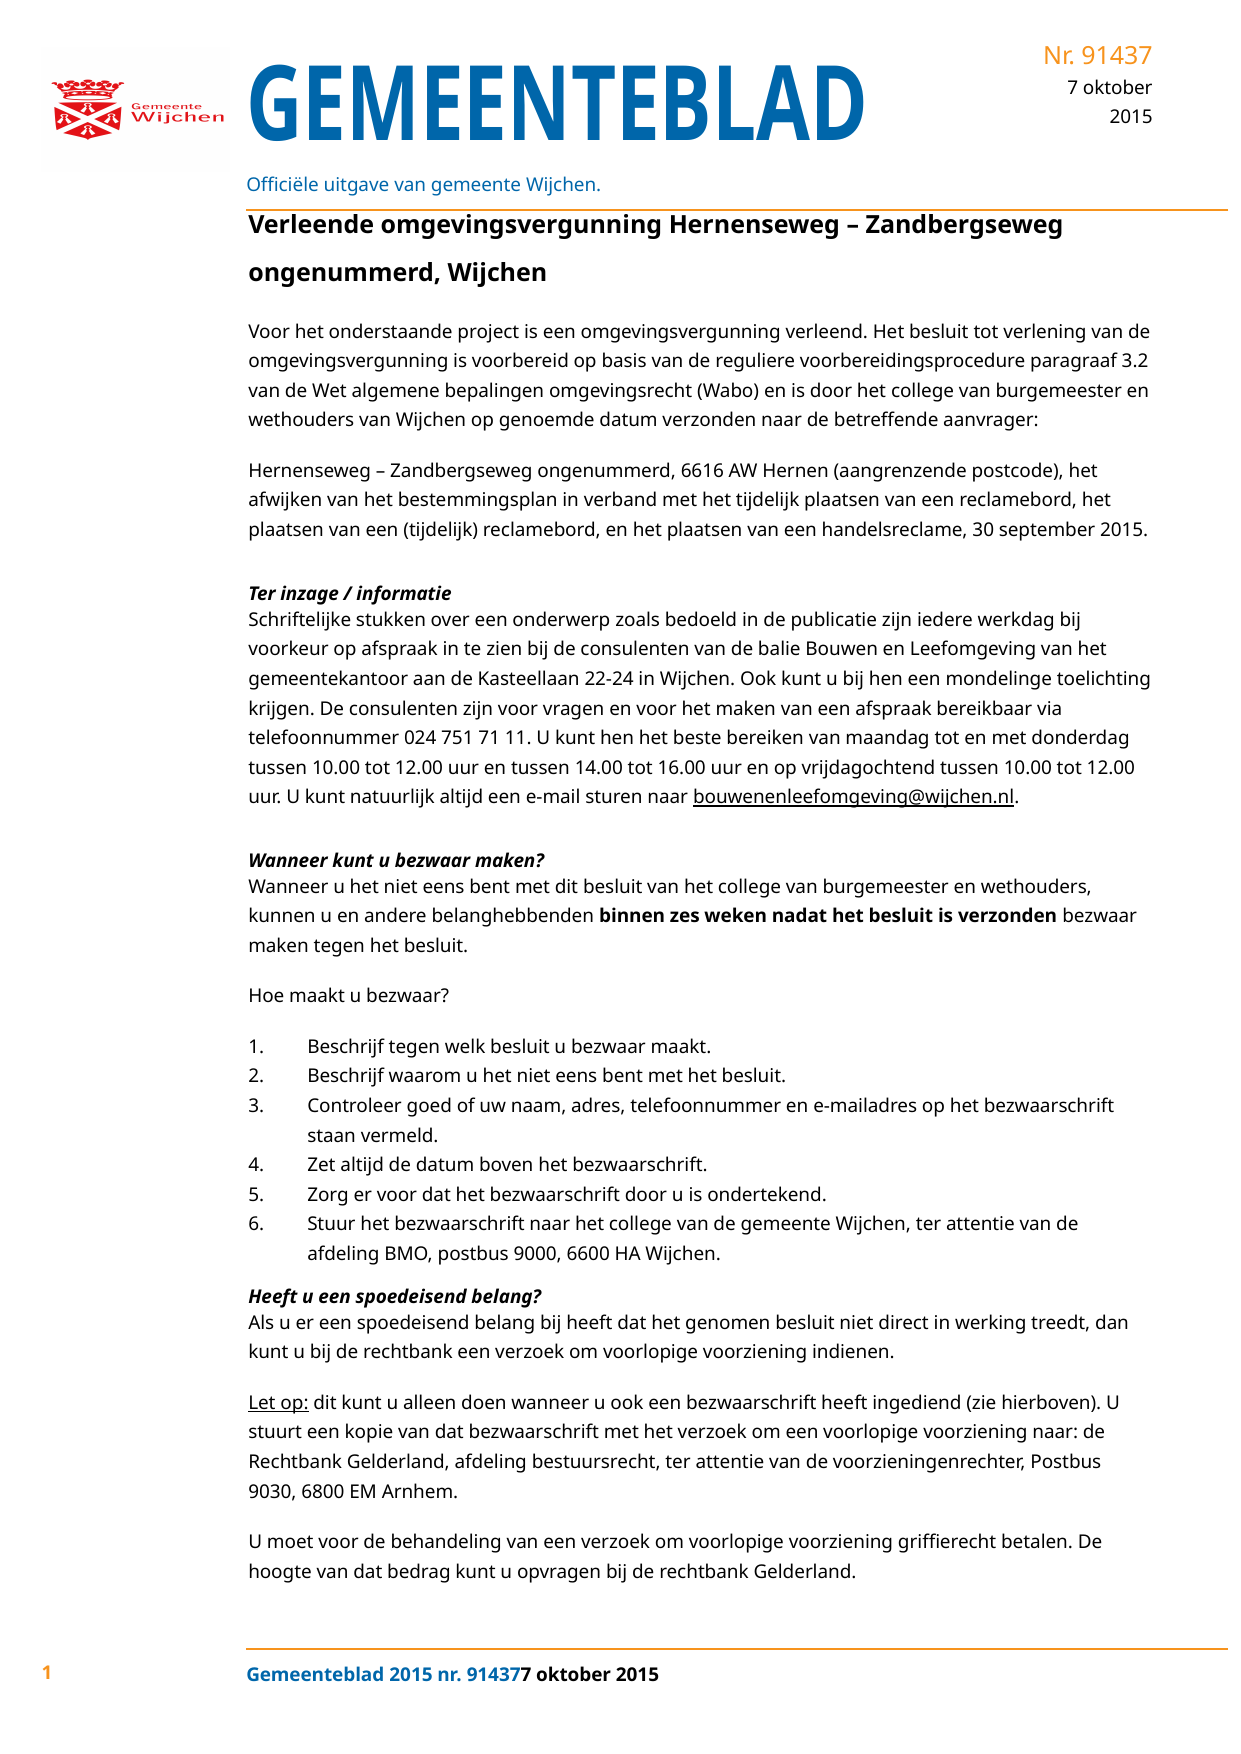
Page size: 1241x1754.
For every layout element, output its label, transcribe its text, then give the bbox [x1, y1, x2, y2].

list Beschrijf tegen welk besluit u bezwaar maakt. [248, 1033, 1152, 1059]
text Verleende omgevingsvergunning Hernenseweg – Zandbergseweg ongenummerd, Wijchen [248, 211, 1152, 288]
text Hoe maakt u bezwaar? [248, 983, 1152, 1008]
list Controleer goed of uw naam, adres, telefoonnummer en e-mailadres op het bezwaarschrift staan vermeld. [248, 1092, 1152, 1148]
text Let op: dit kunt u alleen doen wanneer u ook een bezwaarschrift heeft ingediend (zie hierboven). U stuurt een kopie van dat bezwaarschrift met het verzoek om een voorlopige voorziening naar: de Rechtbank Gelderland, afdeling bestuursrecht, ter attentie van de voorzieningenrechter, Postbus 9030, 6800 EM Arnhem. [248, 1389, 1152, 1503]
text Heeft u een spoedeisend belang? [248, 1283, 1152, 1309]
list Zet altijd de datum boven het bezwaarschrift. [248, 1151, 1152, 1177]
text U moet voor de behandeling van een verzoek om voorlopige voorziening griffierecht betalen. De hoogte van dat bedrag kunt u opvragen bij de rechtbank Gelderland. [248, 1528, 1152, 1583]
list Zorg er voor dat het bezwaarschrift door u is ondertekend. [248, 1181, 1152, 1207]
text Als u er een spoedeisend belang bij heeft dat het genomen besluit niet direct in werking treedt, dan kunt u bij de rechtbank een verzoek om voorlopige voorziening indienen. [248, 1309, 1152, 1364]
text Voor het onderstaande project is een omgevingsvergunning verleend. Het besluit tot verlening van de omgevingsvergunning is voorbereid op basis van de reguliere voorbereidingsprocedure paragraaf 3.2 van de Wet algemene bepalingen omgevingsrecht (Wabo) en is door het college van burgemeester en wethouders van Wijchen op genoemde datum verzonden naar de betreffende aanvrager: [248, 318, 1152, 432]
text Wanneer kunt u bezwaar maken? [248, 847, 1152, 873]
picture [41, 47, 231, 172]
text Schriftelijke stukken over een onderwerp zoals bedoeld in de publicatie zijn iedere werkdag bij voorkeur op afspraak in te zien bij de consulenten van de balie Bouwen en Leefomgeving van het gemeentekantoor aan de Kasteellaan 22-24 in Wijchen. Ook kunt u bij hen een mondelinge toelichting krijgen. De consulenten zijn voor vragen en voor het maken van een afspraak bereikbaar via telefoonnummer 024 751 71 11. U kunt hen het beste bereiken van maandag tot en met donderdag tussen 10.00 tot 12.00 uur en tussen 14.00 tot 16.00 uur en op vrijdagochtend tussen 10.00 tot 12.00 uur. U kunt natuurlijk altijd een e-mail sturen naar bouwenenleefomgeving@wijchen.nl. [248, 606, 1152, 809]
list Beschrijf waarom u het niet eens bent met het besluit. [248, 1063, 1152, 1088]
text Wanneer u het niet eens bent met dit besluit van het college van burgemeester en wethouders, kunnen u en andere belanghebbenden binnen zes weken nadat het besluit is verzonden bezwaar maken tegen het besluit. [248, 873, 1152, 958]
text Hernenseweg – Zandbergseweg ongenummerd, 6616 AW Hernen (aangrenzende postcode), het afwijken van het bestemmingsplan in verband met het tijdelijk plaatsen van een reclamebord, het plaatsen van een (tijdelijk) reclamebord, en het plaatsen van een handelsreclame, 30 september 2015. [248, 457, 1152, 542]
list Stuur het bezwaarschrift naar het college van de gemeente Wijchen, ter attentie van de afdeling BMO, postbus 9000, 6600 HA Wijchen. [248, 1211, 1152, 1266]
text Ter inzage / informatie [248, 580, 1152, 606]
